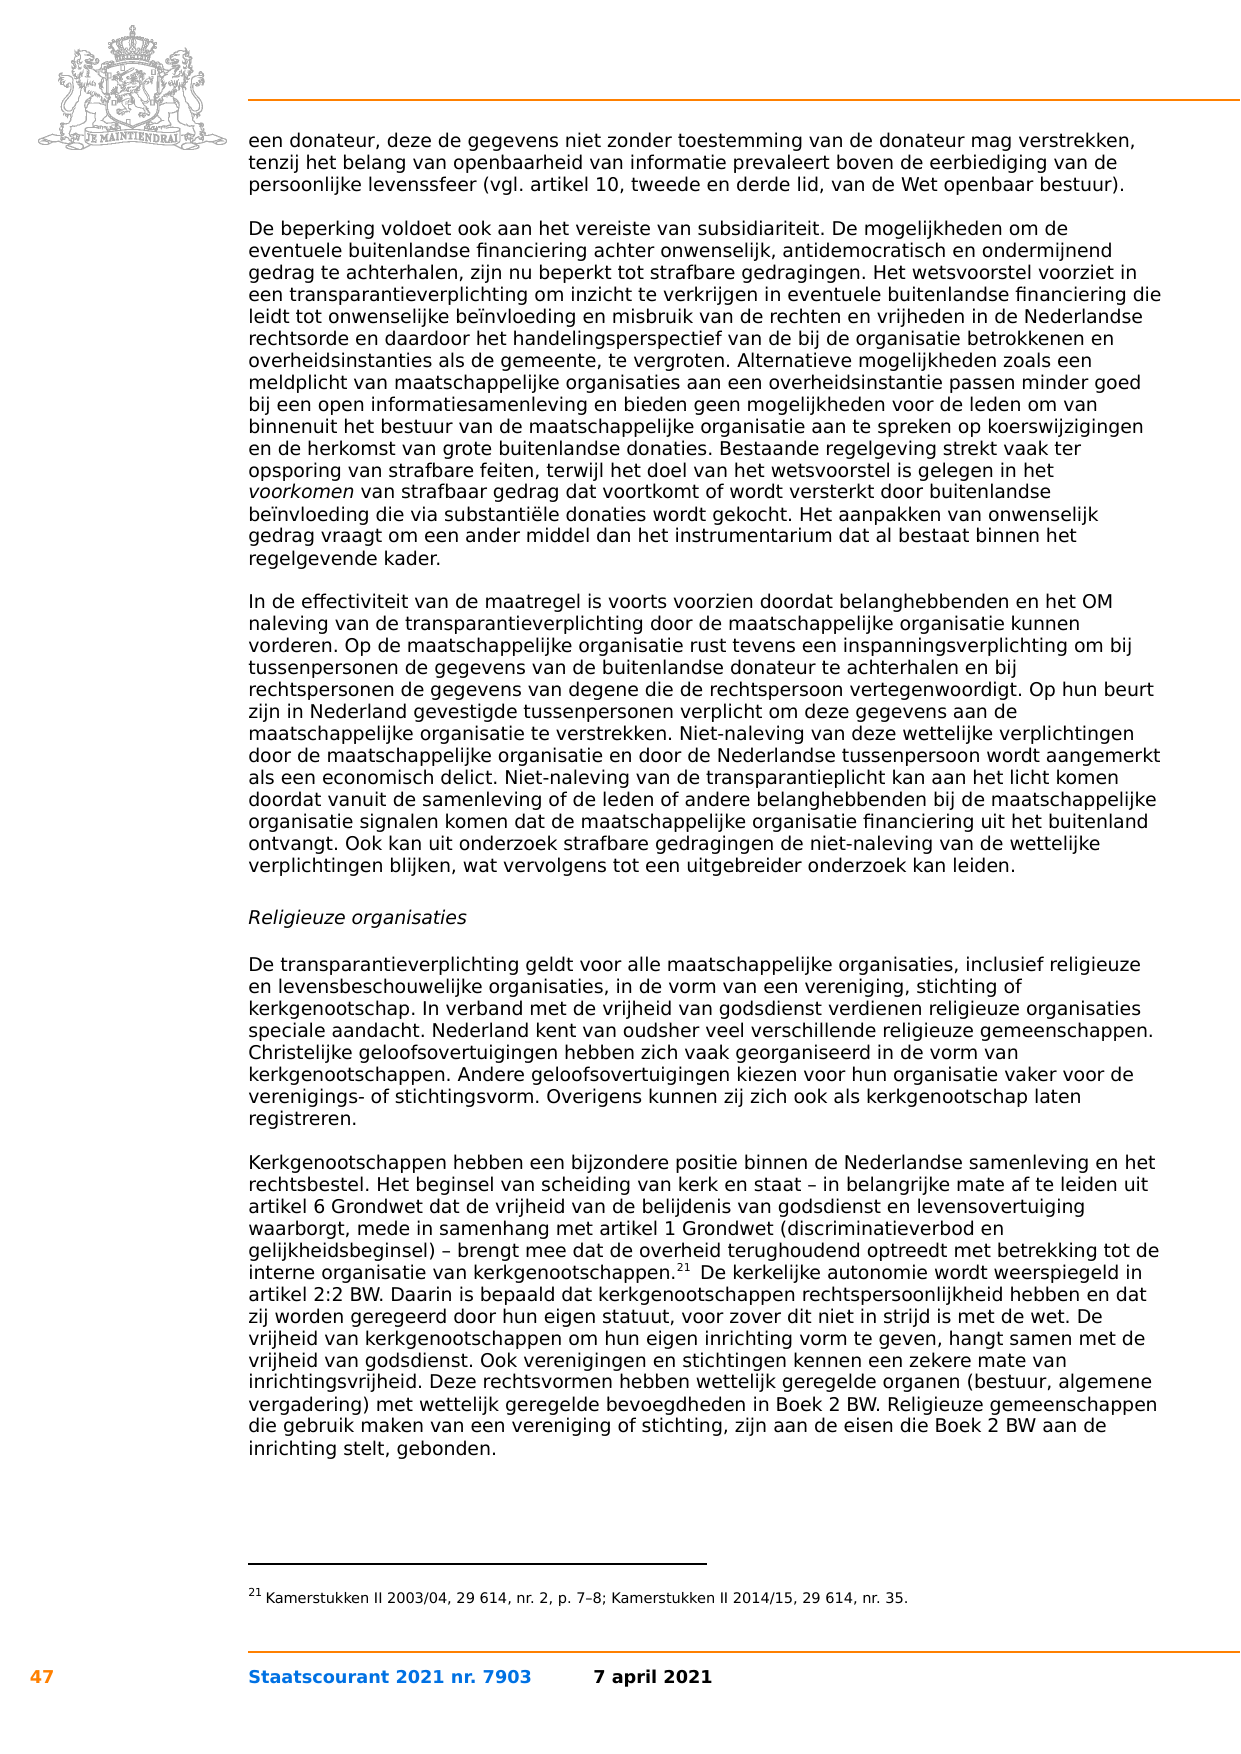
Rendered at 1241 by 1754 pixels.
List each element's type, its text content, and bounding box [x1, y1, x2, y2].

text In de effectiviteit van de maatregel is voorts voorzien doordat belanghebbenden en het OM naleving van de transparantieverplichting door de maatschappelijke organisatie kunnen vorderen. Op de maatschappelijke organisatie rust tevens een inspanningsverplichting om bij tussenpersonen de gegevens van de buitenlandse donateur te achterhalen en bij rechtspersonen de gegevens van degene die de rechtspersoon vertegenwoordigt. Op hun beurt zijn in Nederland gevestigde tussenpersonen verplicht om deze gegevens aan de maatschappelijke organisatie te verstrekken. Niet-naleving van deze wettelijke verplichtingen door de maatschappelijke organisatie en door de Nederlandse tussenpersoon wordt aangemerkt als een economisch delict. Niet-naleving van de transparantieplicht kan aan het licht komen doordat vanuit de samenleving of de leden of andere belanghebbenden bij de maatschappelijke organisatie signalen komen dat de maatschappelijke organisatie financiering uit het buitenland ontvangt. Ook kan uit onderzoek strafbare gedragingen de niet-naleving van de wettelijke verplichtingen blijken, wat vervolgens tot een uitgebreider onderzoek kan leiden. [248, 591, 1163, 877]
text Kerkgenootschappen hebben een bijzondere positie binnen de Nederlandse samenleving en het rechtsbestel. Het beginsel van scheiding van kerk en staat – in belangrijke mate af te leiden uit artikel 6 Grondwet dat de vrijheid van de belijdenis van godsdienst en levensovertuiging waarborgt, mede in samenhang met artikel 1 Grondwet (discriminatieverbod en gelijkheidsbeginsel) – brengt mee dat de overheid terughoudend optreedt met betrekking tot de interne organisatie van kerkgenootschappen. De kerkelijke autonomie wordt weerspiegeld in artikel 2:2 BW. Daarin is bepaald dat kerkgenootschappen rechtspersoonlijkheid hebben en dat zij worden geregeerd door hun eigen statuut, voor zover dit niet in strijd is met de wet. De vrijheid van kerkgenootschappen om hun eigen inrichting vorm te geven, hangt samen met de vrijheid van godsdienst. Ook verenigingen en stichtingen kennen een zekere mate van inrichtingsvrijheid. Deze rechtsvormen hebben wettelijk geregelde organen (bestuur, algemene vergadering) met wettelijk geregelde bevoegdheden in Boek 2 BW. Religieuze gemeenschappen die gebruik maken van een vereniging of stichting, zijn aan de eisen die Boek 2 BW aan de inrichting stelt, gebonden. [248, 1152, 1163, 1459]
text een donateur, deze de gegevens niet zonder toestemming van de donateur mag verstrekken, tenzij het belang van openbaarheid van informatie prevaleert boven de eerbiediging van de persoonlijke levenssfeer (vgl. artikel 10, tweede en derde lid, van de Wet openbaar bestuur). [248, 130, 1163, 196]
picture [38, 25, 227, 150]
subtitle Religieuze organisaties [248, 907, 1163, 929]
text Kamerstukken II 2003/04, 29 614, nr. 2, p. 7–8; Kamerstukken II 2014/15, 29 614, nr. 35. [248, 1586, 1163, 1608]
text De beperking voldoet ook aan het vereiste van subsidiariteit. De mogelijkheden om de eventuele buitenlandse financiering achter onwenselijk, antidemocratisch en ondermijnend gedrag te achterhalen, zijn nu beperkt tot strafbare gedragingen. Het wetsvoorstel voorziet in een transparantieverplichting om inzicht te verkrijgen in eventuele buitenlandse financiering die leidt tot onwenselijke beïnvloeding en misbruik van de rechten en vrijheden in de Nederlandse rechtsorde en daardoor het handelingsperspectief van de bij de organisatie betrokkenen en overheidsinstanties als de gemeente, te vergroten. Alternatieve mogelijkheden zoals een meldplicht van maatschappelijke organisaties aan een overheidsinstantie passen minder goed bij een open informatiesamenleving en bieden geen mogelijkheden voor de leden om van binnenuit het bestuur van de maatschappelijke organisatie aan te spreken op koerswijzigingen en de herkomst van grote buitenlandse donaties. Bestaande regelgeving strekt vaak ter opsporing van strafbare feiten, terwijl het doel van het wetsvoorstel is gelegen in het voorkomen van strafbaar gedrag dat voortkomt of wordt versterkt door buitenlandse beïnvloeding die via substantiële donaties wordt gekocht. Het aanpakken van onwenselijk gedrag vraagt om een ander middel dan het instrumentarium dat al bestaat binnen het regelgevende kader. [248, 218, 1163, 569]
text De transparantieverplichting geldt voor alle maatschappelijke organisaties, inclusief religieuze en levensbeschouwelijke organisaties, in de vorm van een vereniging, stichting of kerkgenootschap. In verband met de vrijheid van godsdienst verdienen religieuze organisaties speciale aandacht. Nederland kent van oudsher veel verschillende religieuze gemeenschappen. Christelijke geloofsovertuigingen hebben zich vaak georganiseerd in de vorm van kerkgenootschappen. Andere geloofsovertuigingen kiezen voor hun organisatie vaker voor de verenigings- of stichtingsvorm. Overigens kunnen zij zich ook als kerkgenootschap laten registreren. [248, 954, 1163, 1130]
